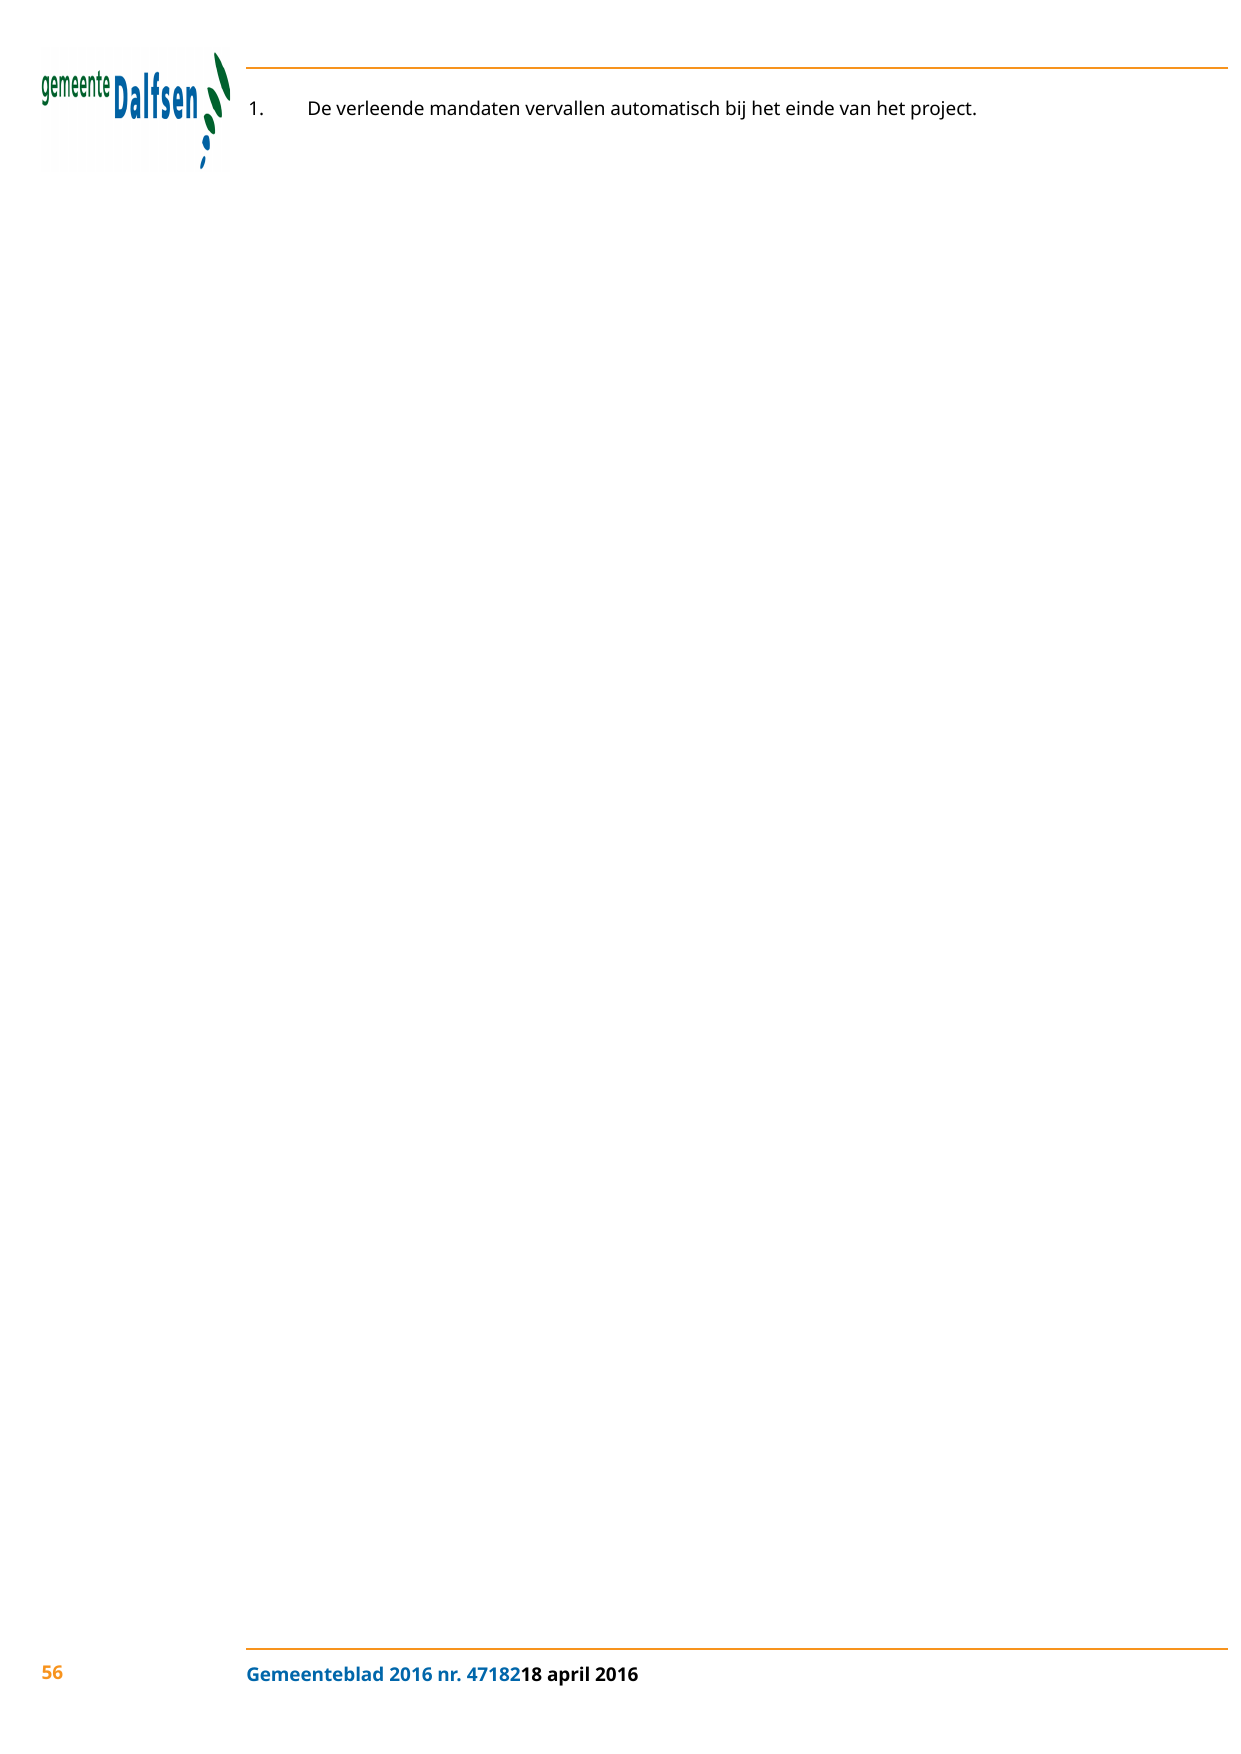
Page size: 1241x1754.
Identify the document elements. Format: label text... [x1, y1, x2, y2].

picture [41, 47, 231, 172]
list De verleende mandaten vervallen automatisch bij het einde van het project. [248, 95, 1152, 121]
